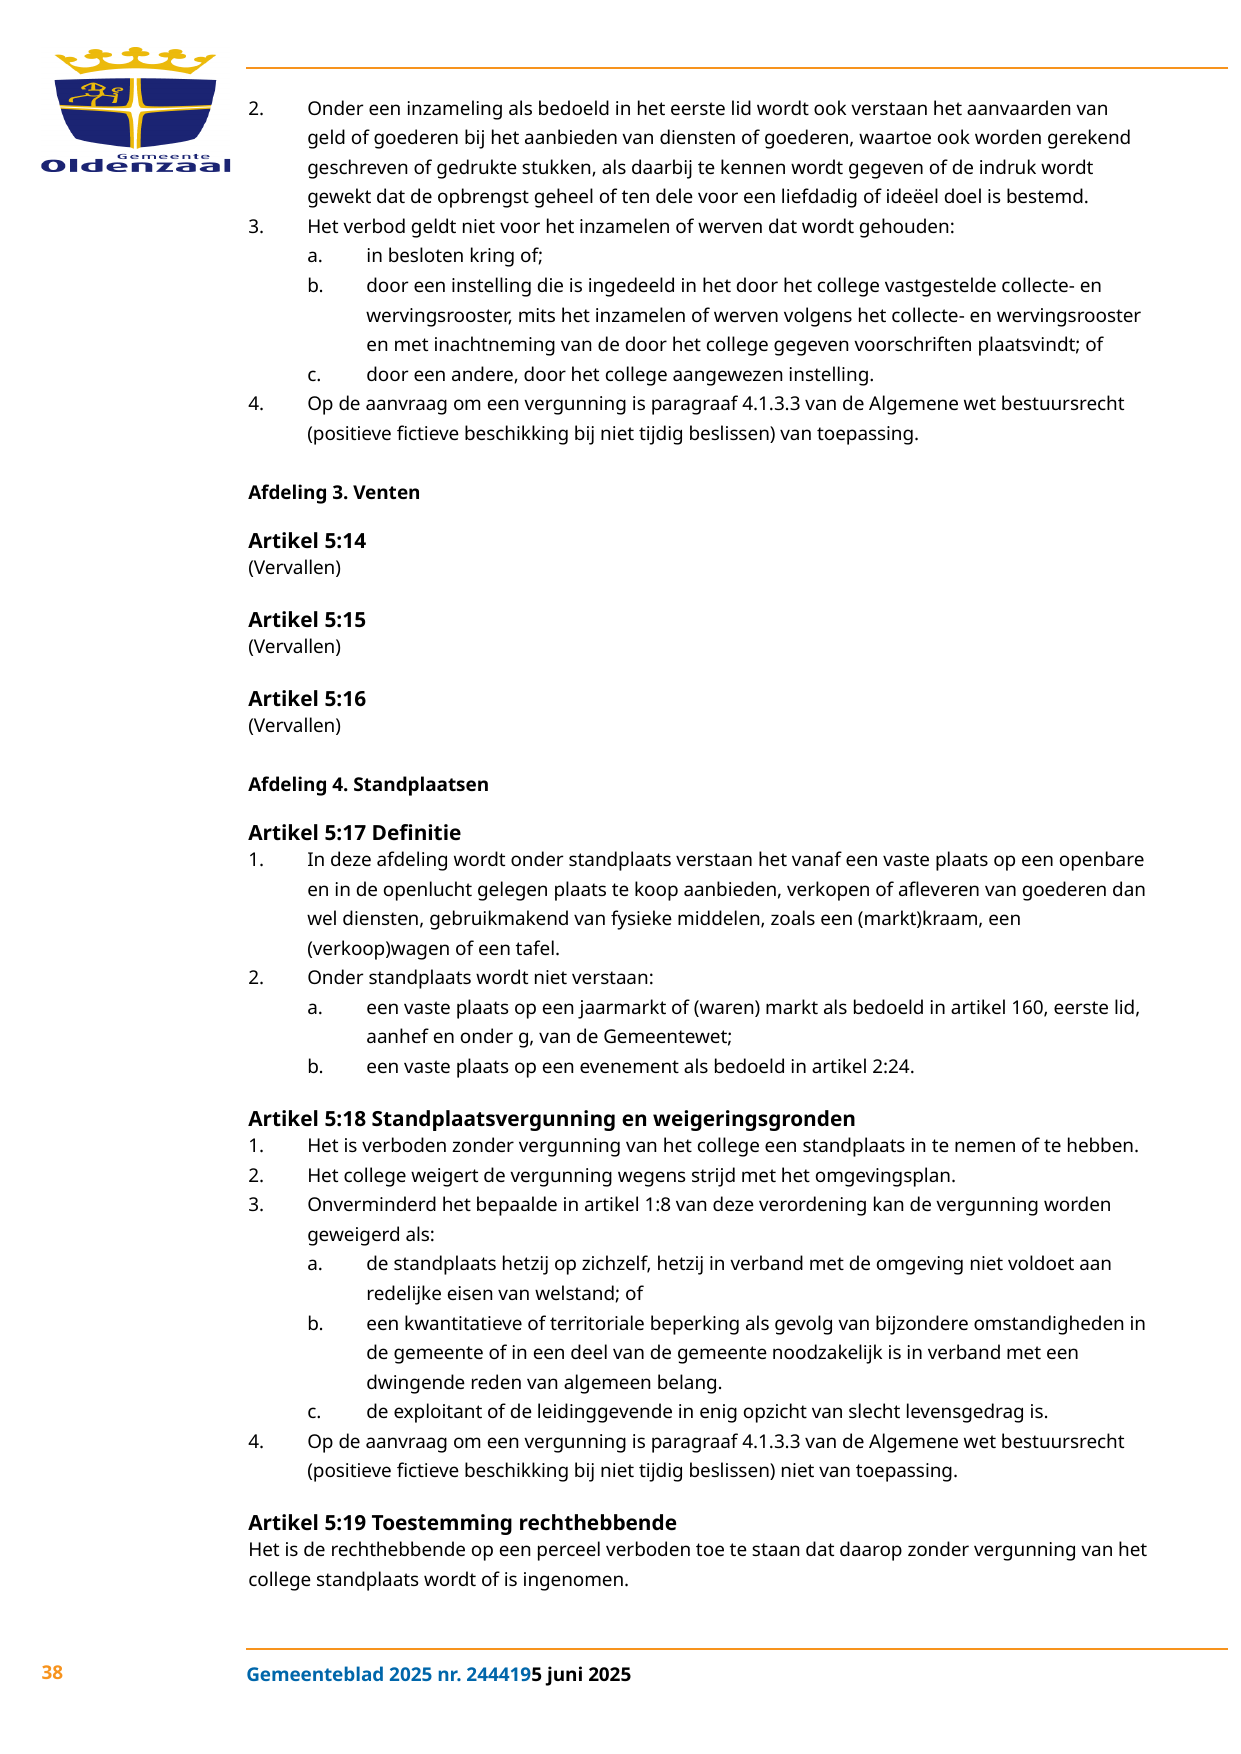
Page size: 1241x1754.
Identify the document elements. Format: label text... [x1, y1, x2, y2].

text Artikel 5:17 Definitie [248, 818, 1152, 846]
list Het verbod geldt niet voor het inzamelen of werven dat wordt gehouden: [248, 213, 1152, 239]
list door een instelling die is ingedeeld in het door het college vastgestelde collecte- en wervingsrooster, mits het inzamelen of werven volgens het collecte- en wervingsrooster en met inachtneming van de door het college gegeven voorschriften plaatsvindt; of [307, 272, 1152, 357]
text (Vervallen) [248, 554, 1152, 580]
list Onder standplaats wordt niet verstaan: [248, 964, 1152, 990]
list Onverminderd het bepaalde in artikel 1:8 van deze verordening kan de vergunning worden geweigerd als: [248, 1191, 1152, 1247]
list door een andere, door het college aangewezen instelling. [307, 361, 1152, 387]
list In deze afdeling wordt onder standplaats verstaan het vanaf een vaste plaats op een openbare en in de openlucht gelegen plaats te koop aanbieden, verkopen of afleveren van goederen dan wel diensten, gebruikmakend van fysieke middelen, zoals een (markt)kraam, een (verkoop)wagen of een tafel. [248, 846, 1152, 961]
text Afdeling 4. Standplaatsen [248, 771, 1152, 797]
picture [41, 47, 231, 172]
list een vaste plaats op een jaarmarkt of (waren) markt als bedoeld in artikel 160, eerste lid, aanhef en onder g, van de Gemeentewet; [307, 994, 1152, 1049]
list de exploitant of de leidinggevende in enig opzicht van slecht levensgedrag is. [307, 1398, 1152, 1424]
list de standplaats hetzij op zichzelf, hetzij in verband met de omgeving niet voldoet aan redelijke eisen van welstand; of [307, 1251, 1152, 1306]
list een vaste plaats op een evenement als bedoeld in artikel 2:24. [307, 1053, 1152, 1079]
text (Vervallen) [248, 633, 1152, 659]
text Artikel 5:15 [248, 605, 1152, 633]
list in besloten kring of; [307, 243, 1152, 268]
list Op de aanvraag om een vergunning is paragraaf 4.1.3.3 van de Algemene wet bestuursrecht (positieve fictieve beschikking bij niet tijdig beslissen) niet van toepassing. [248, 1428, 1152, 1483]
text Artikel 5:18 Standplaatsvergunning en weigeringsgronden [248, 1104, 1152, 1132]
text Afdeling 3. Venten [248, 479, 1152, 505]
list Op de aanvraag om een vergunning is paragraaf 4.1.3.3 van de Algemene wet bestuursrecht (positieve fictieve beschikking bij niet tijdig beslissen) van toepassing. [248, 391, 1152, 446]
text (Vervallen) [248, 712, 1152, 738]
list een kwantitatieve of territoriale beperking als gevolg van bijzondere omstandigheden in de gemeente of in een deel van de gemeente noodzakelijk is in verband met een dwingende reden van algemeen belang. [307, 1310, 1152, 1394]
text Het is de rechthebbende op een perceel verboden toe te staan dat daarop zonder vergunning van het college standplaats wordt of is ingenomen. [248, 1536, 1152, 1592]
text Artikel 5:19 Toestemming rechthebbende [248, 1508, 1152, 1536]
list Het is verboden zonder vergunning van het college een standplaats in te nemen of te hebben. [248, 1132, 1152, 1158]
list Onder een inzameling als bedoeld in het eerste lid wordt ook verstaan het aanvaarden van geld of goederen bij het aanbieden van diensten of goederen, waartoe ook worden gerekend geschreven of gedrukte stukken, als daarbij te kennen wordt gegeven of de indruk wordt gewekt dat de opbrengst geheel of ten dele voor een liefdadig of ideëel doel is bestemd. [248, 95, 1152, 209]
list Het college weigert de vergunning wegens strijd met het omgevingsplan. [248, 1162, 1152, 1187]
text Artikel 5:16 [248, 684, 1152, 712]
text Artikel 5:14 [248, 526, 1152, 554]
